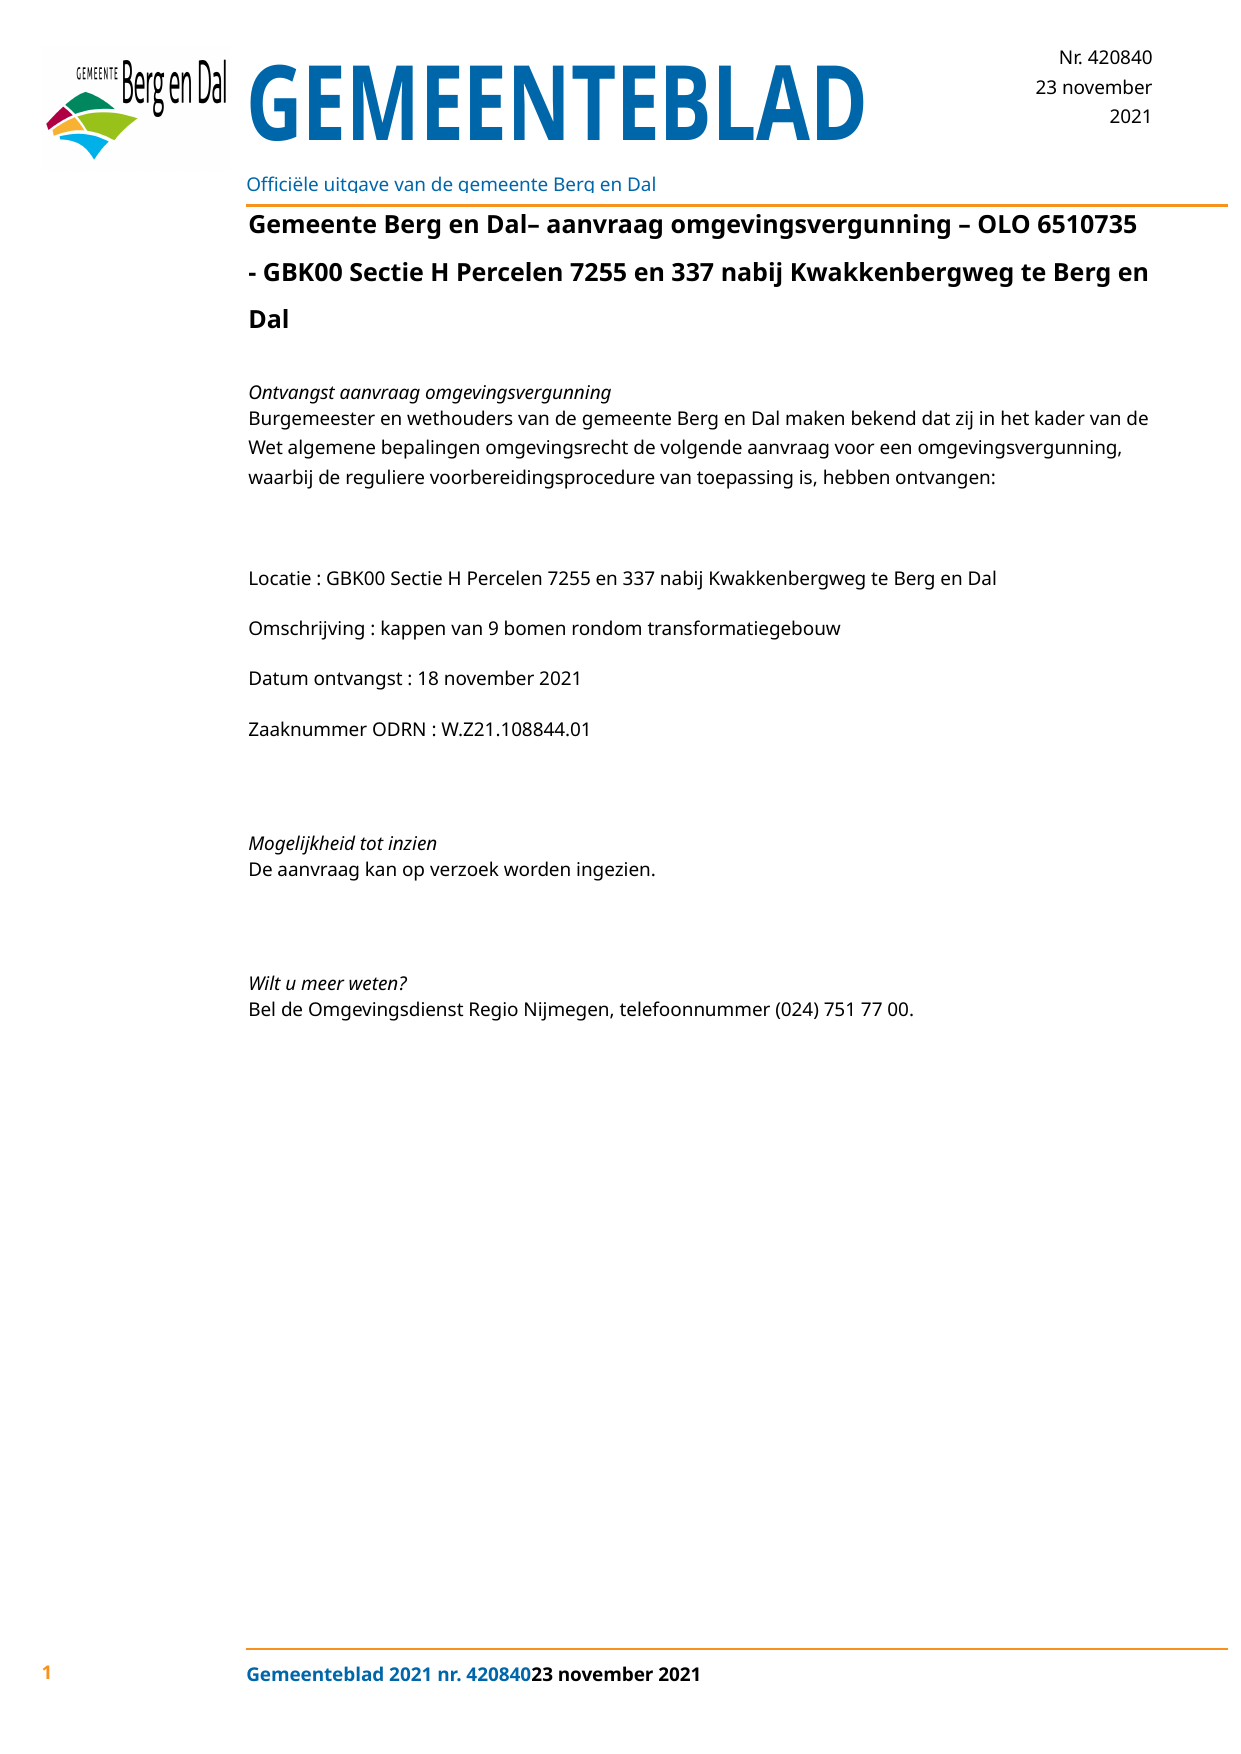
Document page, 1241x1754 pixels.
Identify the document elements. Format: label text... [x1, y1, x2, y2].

text Wilt u meer weten? [248, 971, 1152, 996]
text Datum ontvangst : 18 november 2021 [248, 666, 1152, 691]
text Locatie : GBK00 Sectie H Percelen 7255 en 337 nabij Kwakkenbergweg te Berg en Dal [248, 565, 1152, 591]
text Omschrijving : kappen van 9 bomen rondom transformatiegebouw [248, 615, 1152, 641]
text Burgemeester en wethouders van de gemeente Berg en Dal maken bekend dat zij in het kader van de Wet algemene bepalingen omgevingsrecht de volgende aanvraag voor een omgevingsvergunning, waarbij de reguliere voorbereidingsprocedure van toepassing is, hebben ontvangen: [248, 405, 1152, 490]
picture [41, 47, 231, 172]
text De aanvraag kan op verzoek worden ingezien. [248, 856, 1152, 882]
text Mogelijkheid tot inzien [248, 830, 1152, 856]
text Ontvangst aanvraag omgevingsvergunning [248, 379, 1152, 405]
text Zaaknummer ODRN : W.Z21.108844.01 [248, 716, 1152, 742]
text Bel de Omgevingsdienst Regio Nijmegen, telefoonnummer (024) 751 77 00. [248, 996, 1152, 1022]
text Gemeente Berg en Dal– aanvraag omgevingsvergunning – OLO 6510735 - GBK00 Sectie H Percelen 7255 en 337 nabij Kwakkenbergweg te Berg en Dal [248, 207, 1152, 336]
